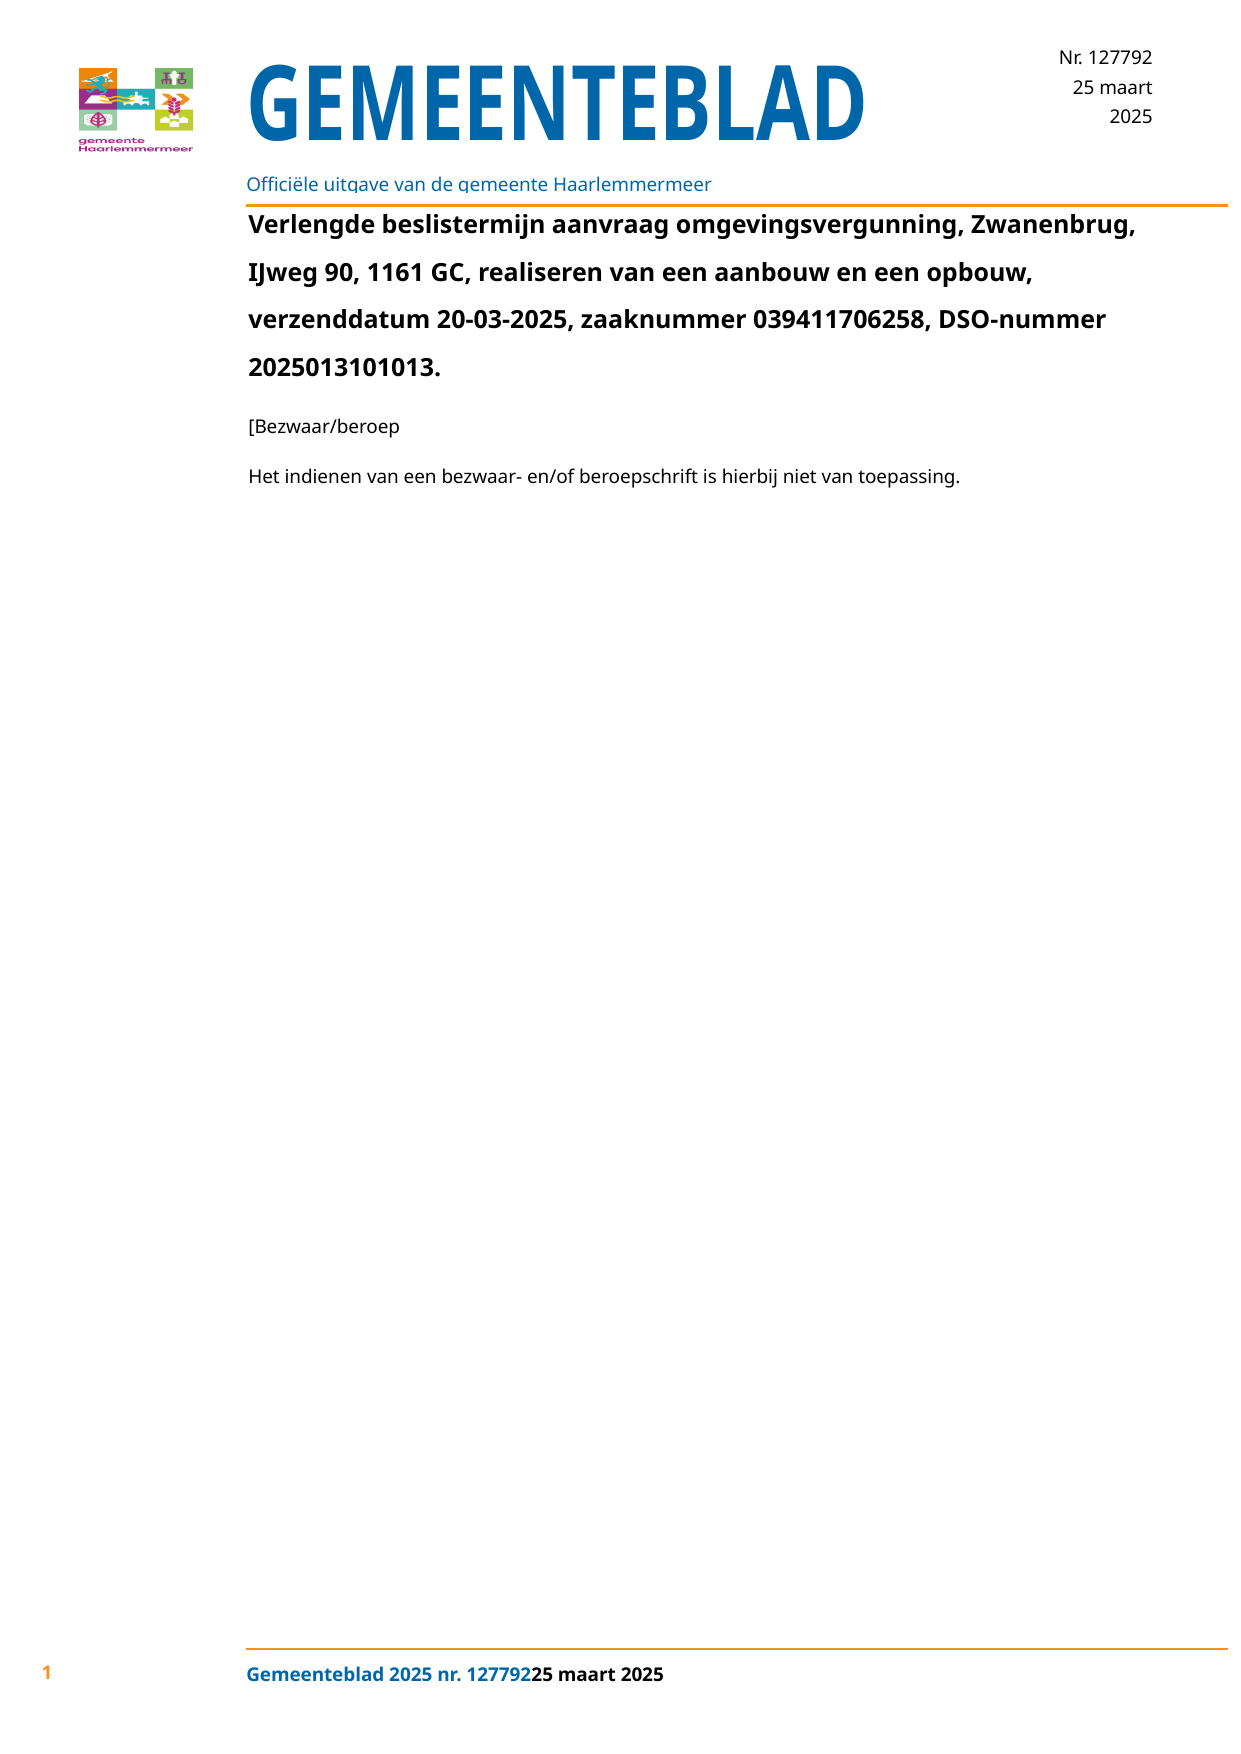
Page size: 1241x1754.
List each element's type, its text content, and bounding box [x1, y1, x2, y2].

text Het indienen van een bezwaar- en/of beroepschrift is hierbij niet van toepassing. [248, 463, 1152, 489]
picture [41, 47, 231, 172]
text Verlengde beslistermijn aanvraag omgevingsvergunning, Zwanenbrug, IJweg 90, 1161 GC, realiseren van een aanbouw en een opbouw, verzenddatum 20-03-2025, zaaknummer 039411706258, DSO-nummer 2025013101013. [248, 207, 1152, 384]
text [Bezwaar/beroep [248, 413, 1152, 439]
